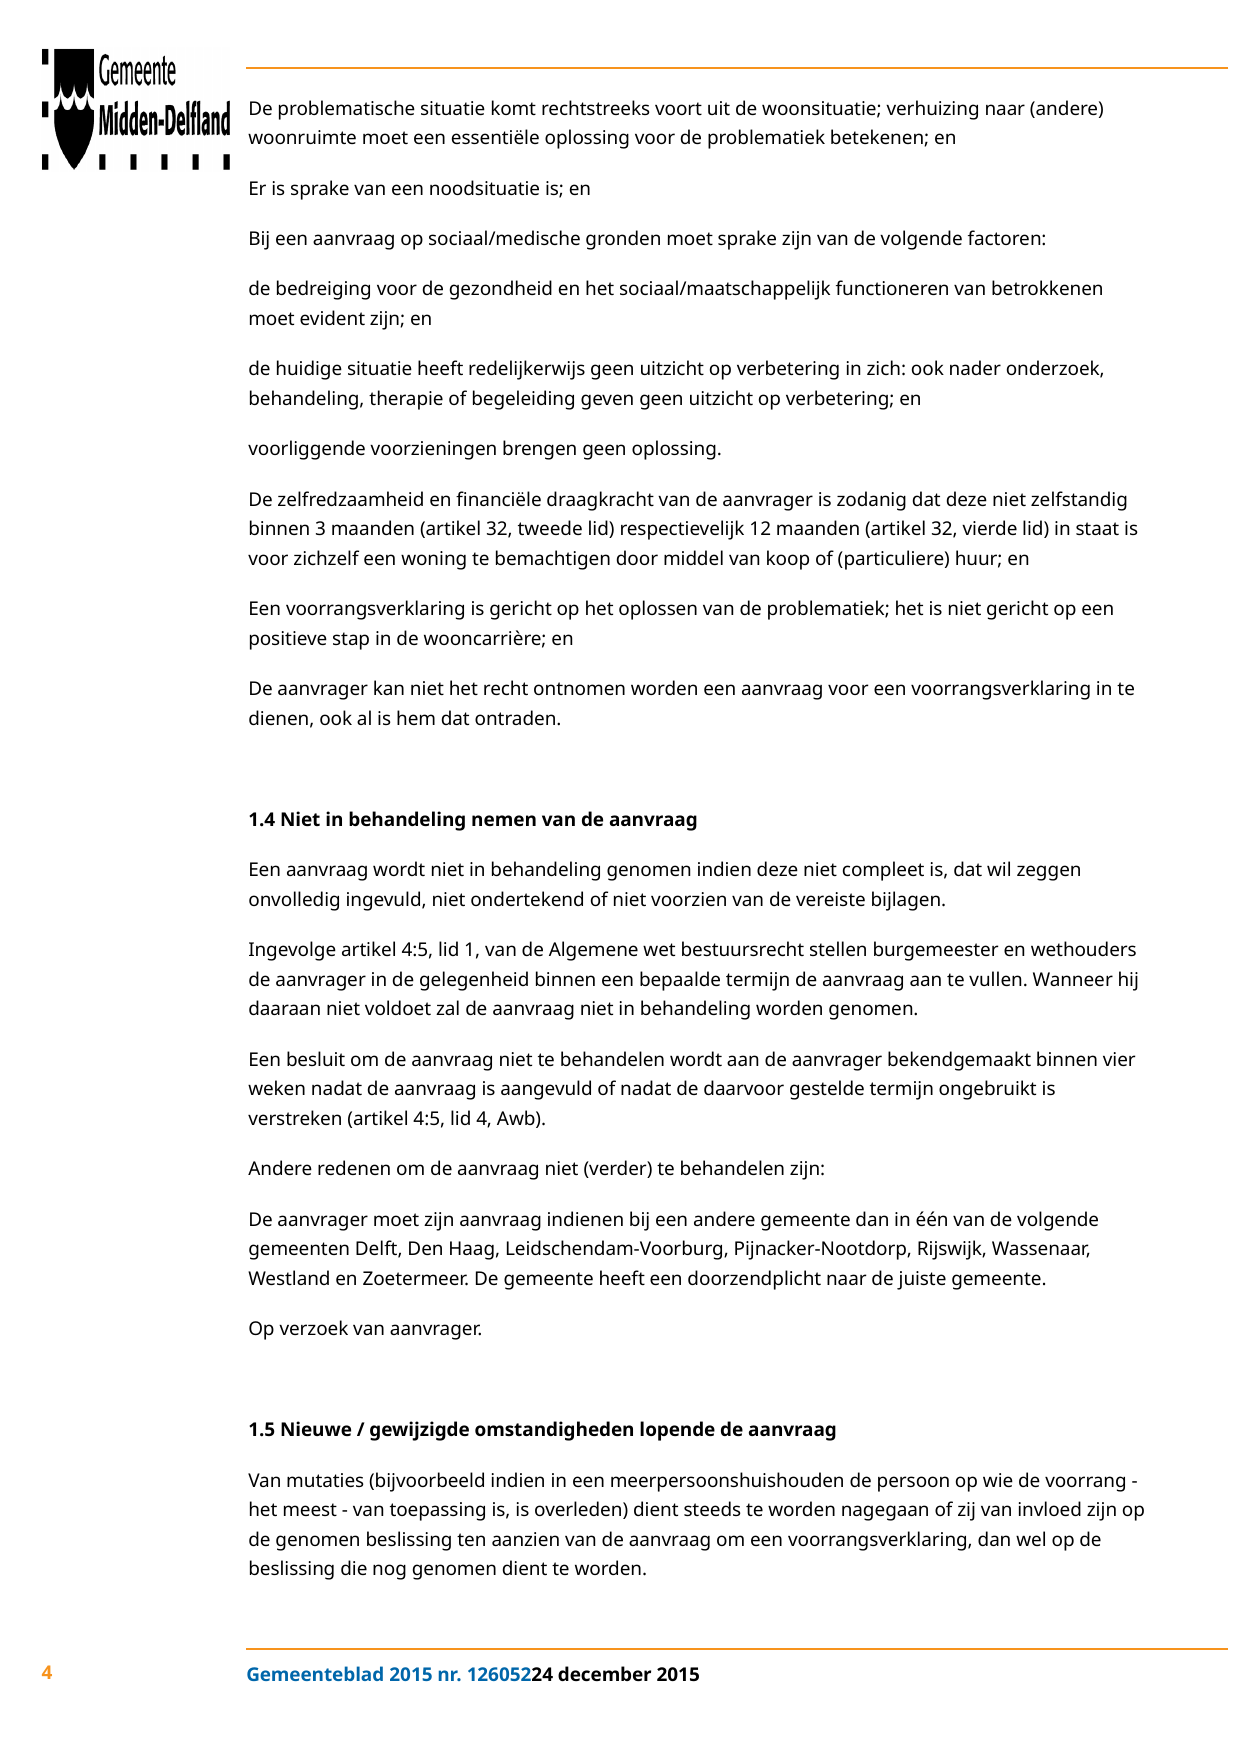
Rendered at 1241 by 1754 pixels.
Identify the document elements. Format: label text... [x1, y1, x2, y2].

text De zelfredzaamheid en financiële draagkracht van de aanvrager is zodanig dat deze niet zelfstandig binnen 3 maanden (artikel 32, tweede lid) respectievelijk 12 maanden (artikel 32, vierde lid) in staat is voor zichzelf een woning te bemachtigen door middel van koop of (particuliere) huur; en [248, 486, 1152, 571]
text Een besluit om de aanvraag niet te behandelen wordt aan de aanvrager bekendgemaakt binnen vier weken nadat de aanvraag is aangevuld of nadat de daarvoor gestelde termijn ongebruikt is verstreken (artikel 4:5, lid 4, Awb). [248, 1046, 1152, 1131]
text Op verzoek van aanvrager. [248, 1316, 1152, 1341]
text Ingevolge artikel 4:5, lid 1, van de Algemene wet bestuursrecht stellen burgemeester en wethouders de aanvrager in de gelegenheid binnen een bepaalde termijn de aanvraag aan te vullen. Wanneer hij daaraan niet voldoet zal de aanvraag niet in behandeling worden genomen. [248, 936, 1152, 1021]
text 1.4 Niet in behandeling nemen van de aanvraag [248, 806, 1152, 832]
picture [41, 47, 231, 172]
text Een aanvraag wordt niet in behandeling genomen indien deze niet compleet is, dat wil zeggen onvolledig ingevuld, niet ondertekend of niet voorzien van de vereiste bijlagen. [248, 856, 1152, 912]
text voorliggende voorzieningen brengen geen oplossing. [248, 436, 1152, 461]
text De problematische situatie komt rechtstreeks voort uit de woonsituatie; verhuizing naar (andere) woonruimte moet een essentiële oplossing voor de problematiek betekenen; en [248, 95, 1152, 150]
text de huidige situatie heeft redelijkerwijs geen uitzicht op verbetering in zich: ook nader onderzoek, behandeling, therapie of begeleiding geven geen uitzicht op verbetering; en [248, 356, 1152, 411]
text De aanvrager kan niet het recht ontnomen worden een aanvraag voor een voorrangsverklaring in te dienen, ook al is hem dat ontraden. [248, 676, 1152, 731]
text Een voorrangsverklaring is gericht op het oplossen van de problematiek; het is niet gericht op een positieve stap in de wooncarrière; en [248, 596, 1152, 651]
text De aanvrager moet zijn aanvraag indienen bij een andere gemeente dan in één van de volgende gemeenten Delft, Den Haag, Leidschendam-Voorburg, Pijnacker-Nootdorp, Rijswijk, Wassenaar, Westland en Zoetermeer. De gemeente heeft een doorzendplicht naar de juiste gemeente. [248, 1206, 1152, 1291]
text Andere redenen om de aanvraag niet (verder) te behandelen zijn: [248, 1156, 1152, 1181]
text Er is sprake van een noodsituatie is; en [248, 175, 1152, 201]
text Bij een aanvraag op sociaal/medische gronden moet sprake zijn van de volgende factoren: [248, 225, 1152, 251]
text de bedreiging voor de gezondheid en het sociaal/maatschappelijk functioneren van betrokkenen moet evident zijn; en [248, 276, 1152, 331]
text 1.5 Nieuwe / gewijzigde omstandigheden lopende de aanvraag [248, 1416, 1152, 1442]
text Van mutaties (bijvoorbeeld indien in een meerpersoonshuishouden de persoon op wie de voorrang - het meest - van toepassing is, is overleden) dient steeds te worden nagegaan of zij van invloed zijn op de genomen beslissing ten aanzien van de aanvraag om een voorrangsverklaring, dan wel op de beslissing die nog genomen dient te worden. [248, 1467, 1152, 1581]
